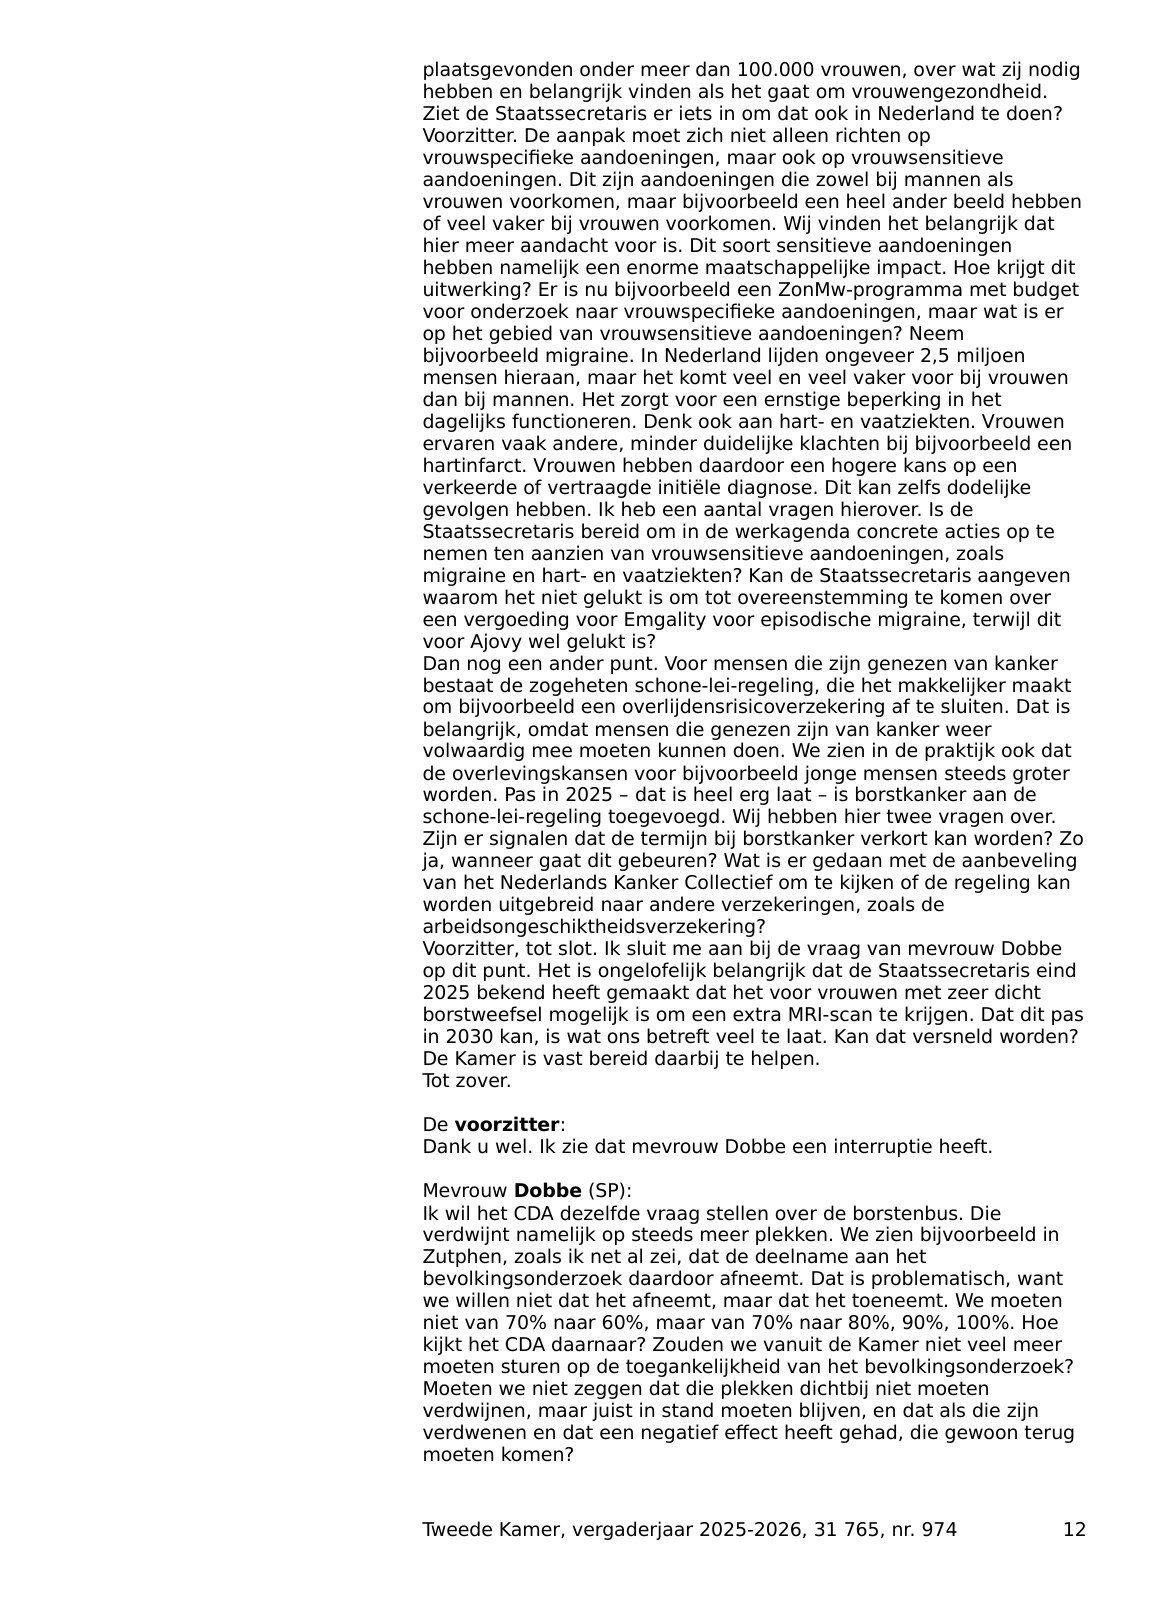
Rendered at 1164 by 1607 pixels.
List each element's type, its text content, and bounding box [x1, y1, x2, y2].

text Dan nog een ander punt. Voor mensen die zijn genezen van kanker bestaat de zogeheten schone-lei-regeling, die het makkelijker maakt om bijvoorbeeld een overlijdensrisicoverzekering af te sluiten. Dat is belangrijk, omdat mensen die genezen zijn van kanker weer volwaardig mee moeten kunnen doen. We zien in de praktijk ook dat de overlevingskansen voor bijvoorbeeld jonge mensen steeds groter worden. Pas in 2025 – dat is heel erg laat – is borstkanker aan de schone-lei-regeling toegevoegd. Wij hebben hier twee vragen over. Zijn er signalen dat de termijn bij borstkanker verkort kan worden? Zo ja, wanneer gaat dit gebeuren? Wat is er gedaan met de aanbeveling van het Nederlands Kanker Collectief om te kijken of de regeling kan worden uitgebreid naar andere verzekeringen, zoals de arbeidsongeschiktheidsverzekering? [422, 652, 1087, 938]
text plaatsgevonden onder meer dan 100.000 vrouwen, over wat zij nodig hebben en belangrijk vinden als het gaat om vrouwengezondheid. Ziet de Staatssecretaris er iets in om dat ook in Nederland te doen? [422, 59, 1087, 125]
text Ik wil het CDA dezelfde vraag stellen over de borstenbus. Die verdwijnt namelijk op steeds meer plekken. We zien bijvoorbeeld in Zutphen, zoals ik net al zei, dat de deelname aan het bevolkingsonderzoek daardoor afneemt. Dat is problematisch, want we willen niet dat het afneemt, maar dat het toeneemt. We moeten niet van 70% naar 60%, maar van 70% naar 80%, 90%, 100%. Hoe kijkt het CDA daarnaar? Zouden we vanuit de Kamer niet veel meer moeten sturen op de toegankelijkheid van het bevolkingsonderzoek? Moeten we niet zeggen dat die plekken dichtbij niet moeten verdwijnen, maar juist in stand moeten blijven, en dat als die zijn verdwenen en dat een negatief effect heeft gehad, die gewoon terug moeten komen? [422, 1202, 1087, 1466]
text Tot zover. [422, 1070, 1087, 1092]
text Dank u wel. Ik zie dat mevrouw Dobbe een interruptie heeft. [422, 1136, 1087, 1158]
text Voorzitter, tot slot. Ik sluit me aan bij de vraag van mevrouw Dobbe op dit punt. Het is ongelofelijk belangrijk dat de Staatssecretaris eind 2025 bekend heeft gemaakt dat het voor vrouwen met zeer dicht borstweefsel mogelijk is om een extra MRI-scan te krijgen. Dat dit pas in 2030 kan, is wat ons betreft veel te laat. Kan dat versneld worden? De Kamer is vast bereid daarbij te helpen. [422, 938, 1087, 1070]
text Voorzitter. De aanpak moet zich niet alleen richten op vrouwspecifieke aandoeningen, maar ook op vrouwsensitieve aandoeningen. Dit zijn aandoeningen die zowel bij mannen als vrouwen voorkomen, maar bijvoorbeeld een heel ander beeld hebben of veel vaker bij vrouwen voorkomen. Wij vinden het belangrijk dat hier meer aandacht voor is. Dit soort sensitieve aandoeningen hebben namelijk een enorme maatschappelijke impact. Hoe krijgt dit uitwerking? Er is nu bijvoorbeeld een ZonMw-programma met budget voor onderzoek naar vrouwspecifieke aandoeningen, maar wat is er op het gebied van vrouwsensitieve aandoeningen? Neem bijvoorbeeld migraine. In Nederland lijden ongeveer 2,5 miljoen mensen hieraan, maar het komt veel en veel vaker voor bij vrouwen dan bij mannen. Het zorgt voor een ernstige beperking in het dagelijks functioneren. Denk ook aan hart- en vaatziekten. Vrouwen ervaren vaak andere, minder duidelijke klachten bij bijvoorbeeld een hartinfarct. Vrouwen hebben daardoor een hogere kans op een verkeerde of vertraagde initiële diagnose. Dit kan zelfs dodelijke gevolgen hebben. Ik heb een aantal vragen hierover. Is de Staatssecretaris bereid om in de werkagenda concrete acties op te nemen ten aanzien van vrouwsensitieve aandoeningen, zoals migraine en hart- en vaatziekten? Kan de Staatssecretaris aangeven waarom het niet gelukt is om tot overeenstemming te komen over een vergoeding voor Emgality voor episodische migraine, terwijl dit voor Ajovy wel gelukt is? [422, 125, 1087, 652]
text Mevrouw Dobbe (SP): [422, 1180, 1087, 1202]
text De voorzitter: [422, 1114, 1087, 1136]
